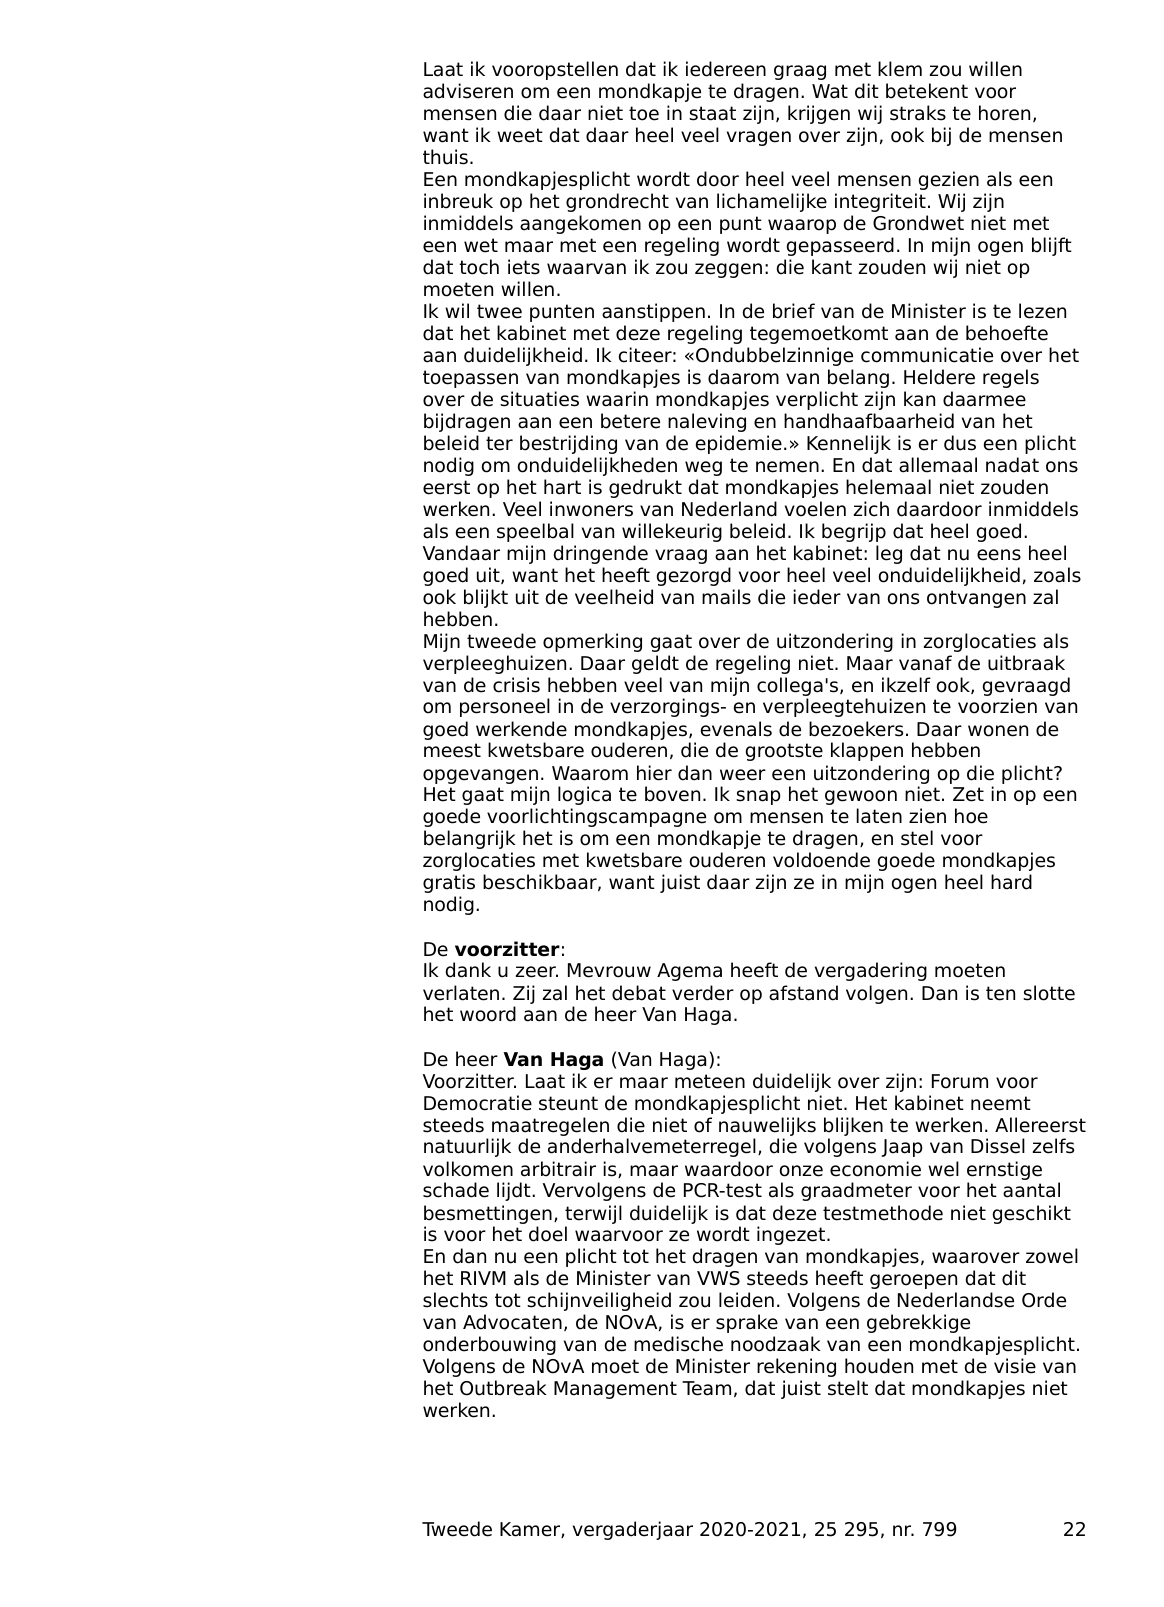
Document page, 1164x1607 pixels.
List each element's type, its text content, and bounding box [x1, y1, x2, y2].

text Mijn tweede opmerking gaat over de uitzondering in zorglocaties als verpleeghuizen. Daar geldt de regeling niet. Maar vanaf de uitbraak van de crisis hebben veel van mijn collega's, en ikzelf ook, gevraagd om personeel in de verzorgings- en verpleegtehuizen te voorzien van goed werkende mondkapjes, evenals de bezoekers. Daar wonen de meest kwetsbare ouderen, die de grootste klappen hebben opgevangen. Waarom hier dan weer een uitzondering op die plicht? Het gaat mijn logica te boven. Ik snap het gewoon niet. Zet in op een goede voorlichtingscampagne om mensen te laten zien hoe belangrijk het is om een mondkapje te dragen, en stel voor zorglocaties met kwetsbare ouderen voldoende goede mondkapjes gratis beschikbaar, want juist daar zijn ze in mijn ogen heel hard nodig. [422, 631, 1087, 916]
text De voorzitter: [422, 938, 1087, 960]
text Ik dank u zeer. Mevrouw Agema heeft de vergadering moeten verlaten. Zij zal het debat verder op afstand volgen. Dan is ten slotte het woord aan de heer Van Haga. [422, 960, 1087, 1026]
text Ik wil twee punten aanstippen. In de brief van de Minister is te lezen dat het kabinet met deze regeling tegemoetkomt aan de behoefte aan duidelijkheid. Ik citeer: «Ondubbelzinnige communicatie over het toepassen van mondkapjes is daarom van belang. Heldere regels over de situaties waarin mondkapjes verplicht zijn kan daarmee bijdragen aan een betere naleving en handhaafbaarheid van het beleid ter bestrijding van de epidemie.» Kennelijk is er dus een plicht nodig om onduidelijkheden weg te nemen. En dat allemaal nadat ons eerst op het hart is gedrukt dat mondkapjes helemaal niet zouden werken. Veel inwoners van Nederland voelen zich daardoor inmiddels als een speelbal van willekeurig beleid. Ik begrijp dat heel goed. Vandaar mijn dringende vraag aan het kabinet: leg dat nu eens heel goed uit, want het heeft gezorgd voor heel veel onduidelijkheid, zoals ook blijkt uit de veelheid van mails die ieder van ons ontvangen zal hebben. [422, 301, 1087, 631]
text De heer Van Haga (Van Haga): [422, 1048, 1087, 1071]
text Voorzitter. Laat ik er maar meteen duidelijk over zijn: Forum voor Democratie steunt de mondkapjesplicht niet. Het kabinet neemt steeds maatregelen die niet of nauwelijks blijken te werken. Allereerst natuurlijk de anderhalvemeterregel, die volgens Jaap van Dissel zelfs volkomen arbitrair is, maar waardoor onze economie wel ernstige schade lijdt. Vervolgens de PCR-test als graadmeter voor het aantal besmettingen, terwijl duidelijk is dat deze testmethode niet geschikt is voor het doel waarvoor ze wordt ingezet. [422, 1071, 1087, 1246]
text En dan nu een plicht tot het dragen van mondkapjes, waarover zowel het RIVM als de Minister van VWS steeds heeft geroepen dat dit slechts tot schijnveiligheid zou leiden. Volgens de Nederlandse Orde van Advocaten, de NOvA, is er sprake van een gebrekkige onderbouwing van de medische noodzaak van een mondkapjesplicht. Volgens de NOvA moet de Minister rekening houden met de visie van het Outbreak Management Team, dat juist stelt dat mondkapjes niet werken. [422, 1246, 1087, 1422]
text Een mondkapjesplicht wordt door heel veel mensen gezien als een inbreuk op het grondrecht van lichamelijke integriteit. Wij zijn inmiddels aangekomen op een punt waarop de Grondwet niet met een wet maar met een regeling wordt gepasseerd. In mijn ogen blijft dat toch iets waarvan ik zou zeggen: die kant zouden wij niet op moeten willen. [422, 169, 1087, 301]
text Laat ik vooropstellen dat ik iedereen graag met klem zou willen adviseren om een mondkapje te dragen. Wat dit betekent voor mensen die daar niet toe in staat zijn, krijgen wij straks te horen, want ik weet dat daar heel veel vragen over zijn, ook bij de mensen thuis. [422, 59, 1087, 169]
